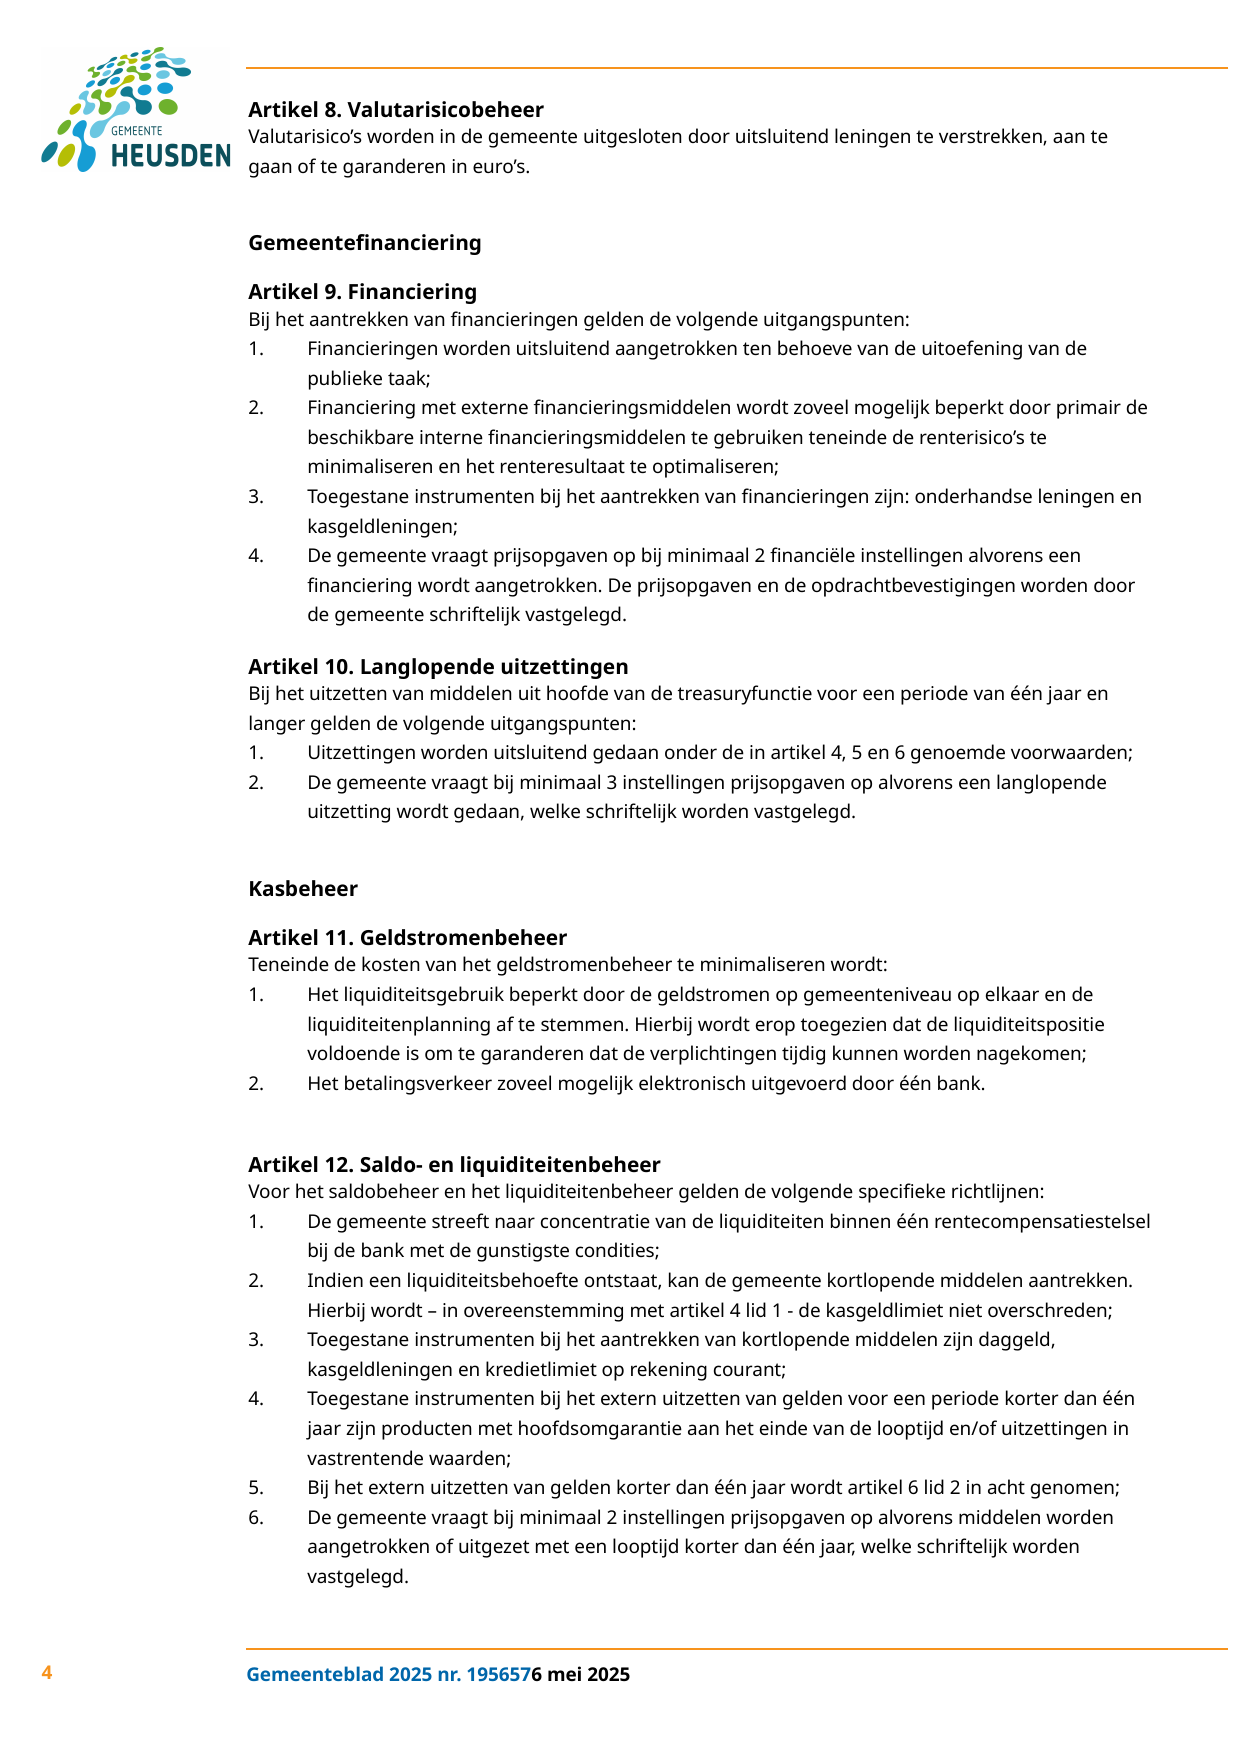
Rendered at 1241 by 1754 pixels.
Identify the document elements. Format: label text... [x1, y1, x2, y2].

list Toegestane instrumenten bij het aantrekken van kortlopende middelen zijn daggeld, kasgeldleningen en kredietlimiet op rekening courant; [248, 1326, 1152, 1382]
list De gemeente vraagt prijsopgaven op bij minimaal 2 financiële instellingen alvorens een financiering wordt aangetrokken. De prijsopgaven en de opdrachtbevestigingen worden door de gemeente schriftelijk vastgelegd. [248, 542, 1152, 627]
text Artikel 10. Langlopende uitzettingen [248, 652, 1152, 680]
text Artikel 11. Geldstromenbeheer [248, 923, 1152, 952]
text Artikel 9. Financiering [248, 277, 1152, 306]
list Financiering met externe financieringsmiddelen wordt zoveel mogelijk beperkt door primair de beschikbare interne financieringsmiddelen te gebruiken teneinde de renterisico’s te minimaliseren en het renteresultaat te optimaliseren; [248, 394, 1152, 479]
text Voor het saldobeheer en het liquiditeitenbeheer gelden de volgende specifieke richtlijnen: [248, 1178, 1152, 1204]
list Uitzettingen worden uitsluitend gedaan onder de in artikel 4, 5 en 6 genoemde voorwaarden; [248, 739, 1152, 765]
text Gemeentefinanciering [248, 228, 1152, 256]
text Kasbeheer [248, 874, 1152, 902]
text Bij het uitzetten van middelen uit hoofde van de treasuryfunctie voor een periode van één jaar en langer gelden de volgende uitgangspunten: [248, 680, 1152, 736]
text Artikel 8. Valutarisicobeheer [248, 95, 1152, 123]
text Bij het aantrekken van financieringen gelden de volgende uitgangspunten: [248, 306, 1152, 331]
list De gemeente vraagt bij minimaal 2 instellingen prijsopgaven op alvorens middelen worden aangetrokken of uitgezet met een looptijd korter dan één jaar, welke schriftelijk worden vastgelegd. [248, 1504, 1152, 1589]
list De gemeente vraagt bij minimaal 3 instellingen prijsopgaven op alvorens een langlopende uitzetting wordt gedaan, welke schriftelijk worden vastgelegd. [248, 769, 1152, 824]
list De gemeente streeft naar concentratie van de liquiditeiten binnen één rentecompensatiestelsel bij de bank met de gunstigste condities; [248, 1208, 1152, 1263]
list Het liquiditeitsgebruik beperkt door de geldstromen op gemeenteniveau op elkaar en de liquiditeitenplanning af te stemmen. Hierbij wordt erop toegezien dat de liquiditeitspositie voldoende is om te garanderen dat de verplichtingen tijdig kunnen worden nagekomen; [248, 981, 1152, 1066]
text Valutarisico’s worden in de gemeente uitgesloten door uitsluitend leningen te verstrekken, aan te gaan of te garanderen in euro’s. [248, 123, 1152, 178]
text Artikel 12. Saldo- en liquiditeitenbeheer [248, 1150, 1152, 1178]
picture [41, 47, 231, 172]
list Bij het extern uitzetten van gelden korter dan één jaar wordt artikel 6 lid 2 in acht genomen; [248, 1474, 1152, 1500]
list Toegestane instrumenten bij het extern uitzetten van gelden voor een periode korter dan één jaar zijn producten met hoofdsomgarantie aan het einde van de looptijd en/of uitzettingen in vastrentende waarden; [248, 1386, 1152, 1470]
list Indien een liquiditeitsbehoefte ontstaat, kan de gemeente kortlopende middelen aantrekken. Hierbij wordt – in overeenstemming met artikel 4 lid 1 - de kasgeldlimiet niet overschreden; [248, 1267, 1152, 1322]
list Toegestane instrumenten bij het aantrekken van financieringen zijn: onderhandse leningen en kasgeldleningen; [248, 483, 1152, 538]
list Het betalingsverkeer zoveel mogelijk elektronisch uitgevoerd door één bank. [248, 1070, 1152, 1096]
list Financieringen worden uitsluitend aangetrokken ten behoeve van de uitoefening van de publieke taak; [248, 335, 1152, 391]
text Teneinde de kosten van het geldstromenbeheer te minimaliseren wordt: [248, 952, 1152, 977]
